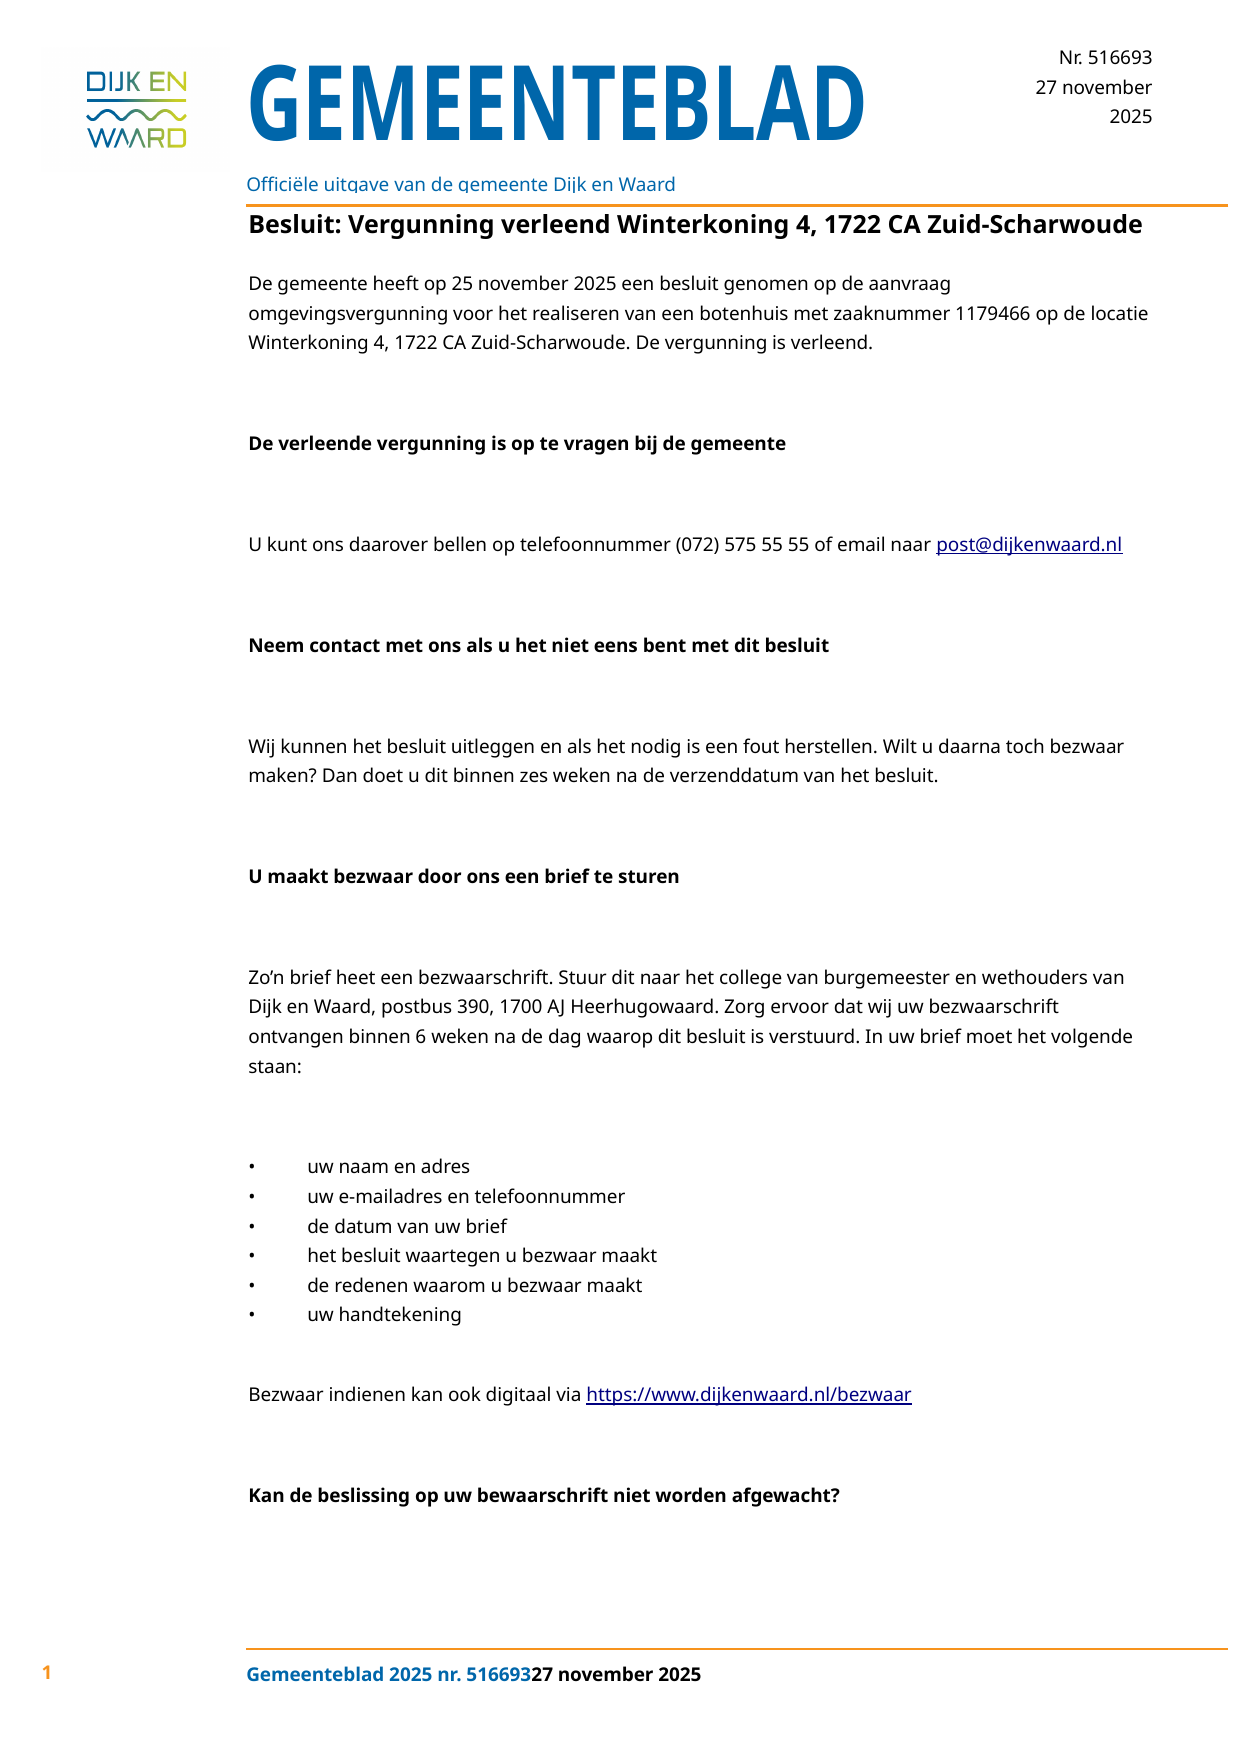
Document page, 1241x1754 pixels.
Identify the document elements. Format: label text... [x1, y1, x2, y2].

text Besluit: Vergunning verleend Winterkoning 4, 1722 CA Zuid-Scharwoude [248, 207, 1152, 241]
text U kunt ons daarover bellen op telefoonnummer (072) 575 55 55 of email naar post@dijkenwaard.nl [248, 531, 1152, 557]
text Bezwaar indienen kan ook digitaal via https://www.dijkenwaard.nl/bezwaar [248, 1382, 1152, 1407]
list uw e-mailadres en telefoonnummer [248, 1183, 1152, 1209]
text Kan de beslissing op uw bewaarschrift niet worden afgewacht? [248, 1482, 1152, 1508]
picture [41, 47, 231, 172]
text U maakt bezwaar door ons een brief te sturen [248, 863, 1152, 889]
text Wij kunnen het besluit uitleggen en als het nodig is een fout herstellen. Wilt u daarna toch bezwaar maken? Dan doet u dit binnen zes weken na de verzenddatum van het besluit. [248, 733, 1152, 788]
text Zo’n brief heet een bezwaarschrift. Stuur dit naar het college van burgemeester en wethouders van Dijk en Waard, postbus 390, 1700 AJ Heerhugowaard. Zorg ervoor dat wij uw bezwaarschrift ontvangen binnen 6 weken na de dag waarop dit besluit is verstuurd. In uw brief moet het volgende staan: [248, 964, 1152, 1078]
text De verleende vergunning is op te vragen bij de gemeente [248, 430, 1152, 456]
list de datum van uw brief [248, 1213, 1152, 1238]
list het besluit waartegen u bezwaar maakt [248, 1242, 1152, 1268]
list uw naam en adres [248, 1154, 1152, 1179]
list uw handtekening [248, 1302, 1152, 1327]
text De gemeente heeft op 25 november 2025 een besluit genomen op de aanvraag omgevingsvergunning voor het realiseren van een botenhuis met zaaknummer 1179466 op de locatie Winterkoning 4, 1722 CA Zuid-Scharwoude. De vergunning is verleend. [248, 270, 1152, 355]
list de redenen waarom u bezwaar maakt [248, 1272, 1152, 1298]
text Neem contact met ons als u het niet eens bent met dit besluit [248, 632, 1152, 658]
